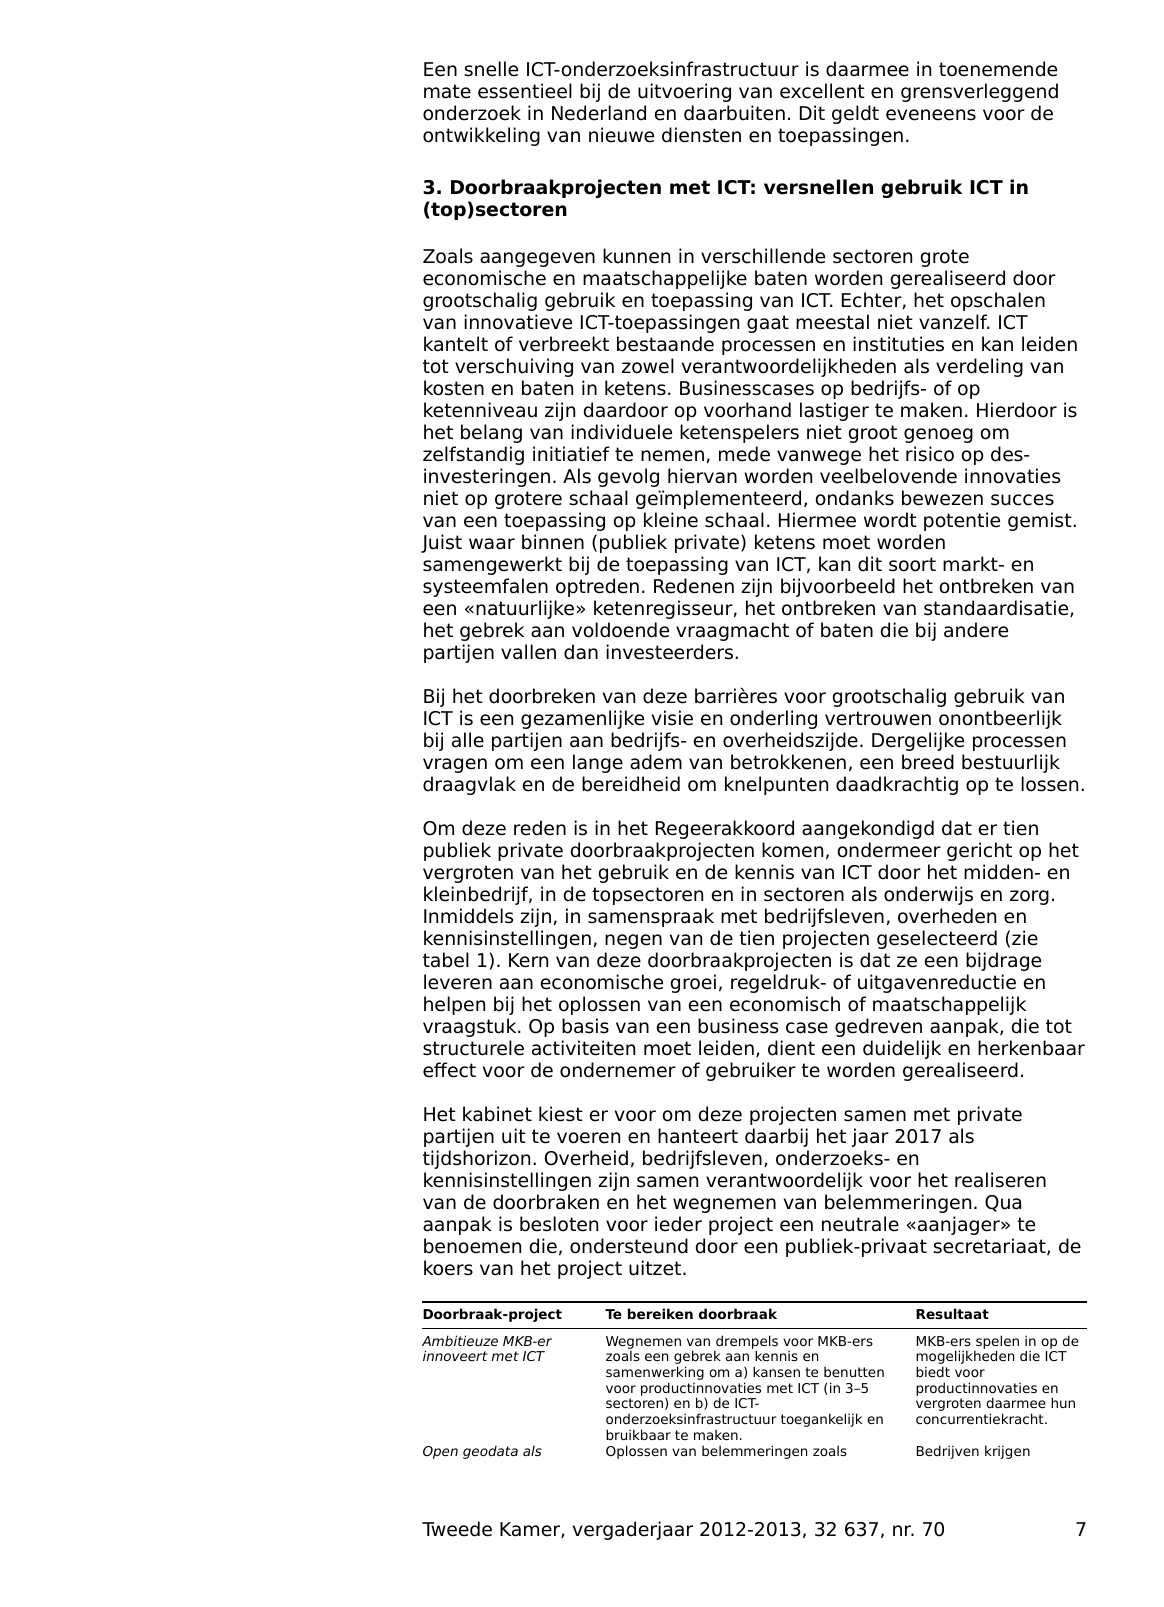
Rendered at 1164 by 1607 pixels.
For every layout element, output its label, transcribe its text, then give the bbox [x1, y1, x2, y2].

table_header Doorbraak-project [422, 1303, 599, 1328]
text Zoals aangegeven kunnen in verschillende sectoren grote economische en maatschappelijke baten worden gerealiseerd door grootschalig gebruik en toepassing van ICT. Echter, het opschalen van innovatieve ICT-toepassingen gaat meestal niet vanzelf. ICT kantelt of verbreekt bestaande processen en instituties en kan leiden tot verschuiving van zowel verantwoordelijkheden als verdeling van kosten en baten in ketens. Businesscases op bedrijfs- of op ketenniveau zijn daardoor op voorhand lastiger te maken. Hierdoor is het belang van individuele ketenspelers niet groot genoeg om zelfstandig initiatief te nemen, mede vanwege het risico op des-investeringen. Als gevolg hiervan worden veelbelovende innovaties niet op grotere schaal geïmplementeerd, ondanks bewezen succes van een toepassing op kleine schaal. Hiermee wordt potentie gemist. Juist waar binnen (publiek private) ketens moet worden samengewerkt bij de toepassing van ICT, kan dit soort markt- en systeemfalen optreden. Redenen zijn bijvoorbeeld het ontbreken van een «natuurlijke» ketenregisseur, het ontbreken van standaardisatie, het gebrek aan voldoende vraagmacht of baten die bij andere partijen vallen dan investeerders. [422, 246, 1087, 663]
table_cell Open geodata als [422, 1444, 599, 1459]
text Bij het doorbreken van deze barrières voor grootschalig gebruik van ICT is een gezamenlijke visie en onderling vertrouwen onontbeerlijk bij alle partijen aan bedrijfs- en overheidszijde. Dergelijke processen vragen om een lange adem van betrokkenen, een breed bestuurlijk draagvlak en de bereidheid om knelpunten daadkrachtig op te lossen. [422, 686, 1087, 796]
table_header Resultaat [910, 1303, 1087, 1328]
table_header Te bereiken doorbraak [599, 1303, 909, 1328]
subtitle 3. Doorbraakprojecten met ICT: versnellen gebruik ICT in (top)sectoren [422, 177, 1087, 221]
table_cell Bedrijven krijgen [910, 1444, 1087, 1459]
table_cell MKB-ers spelen in op de mogelijkheden die ICT biedt voor productinnovaties en vergroten daarmee hun concurrentiekracht. [910, 1329, 1087, 1443]
text Een snelle ICT-onderzoeksinfrastructuur is daarmee in toenemende mate essentieel bij de uitvoering van excellent en grensverleggend onderzoek in Nederland en daarbuiten. Dit geldt eveneens voor de ontwikkeling van nieuwe diensten en toepassingen. [422, 59, 1087, 147]
table_cell Ambitieuze MKB-er innoveert met ICT [422, 1329, 599, 1443]
text Om deze reden is in het Regeerakkoord aangekondigd dat er tien publiek private doorbraakprojecten komen, ondermeer gericht op het vergroten van het gebruik en de kennis van ICT door het midden- en kleinbedrijf, in de topsectoren en in sectoren als onderwijs en zorg. Inmiddels zijn, in samenspraak met bedrijfsleven, overheden en kennisinstellingen, negen van de tien projecten geselecteerd (zie tabel 1). Kern van deze doorbraakprojecten is dat ze een bijdrage leveren aan economische groei, regeldruk- of uitgavenreductie en helpen bij het oplossen van een economisch of maatschappelijk vraagstuk. Op basis van een business case gedreven aanpak, die tot structurele activiteiten moet leiden, dient een duidelijk en herkenbaar effect voor de ondernemer of gebruiker te worden gerealiseerd. [422, 818, 1087, 1082]
text Het kabinet kiest er voor om deze projecten samen met private partijen uit te voeren en hanteert daarbij het jaar 2017 als tijdshorizon. Overheid, bedrijfsleven, onderzoeks- en kennisinstellingen zijn samen verantwoordelijk voor het realiseren van de doorbraken en het wegnemen van belemmeringen. Qua aanpak is besloten voor ieder project een neutrale «aanjager» te benoemen die, ondersteund door een publiek-privaat secretariaat, de koers van het project uitzet. [422, 1104, 1087, 1279]
table_cell Wegnemen van drempels voor MKB-ers zoals een gebrek aan kennis en samenwerking om a) kansen te benutten voor productinnovaties met ICT (in 3–5 sectoren) en b) de ICT-onderzoeksinfrastructuur toegankelijk en bruikbaar te maken. [599, 1329, 909, 1443]
table_cell Oplossen van belemmeringen zoals [599, 1444, 909, 1459]
